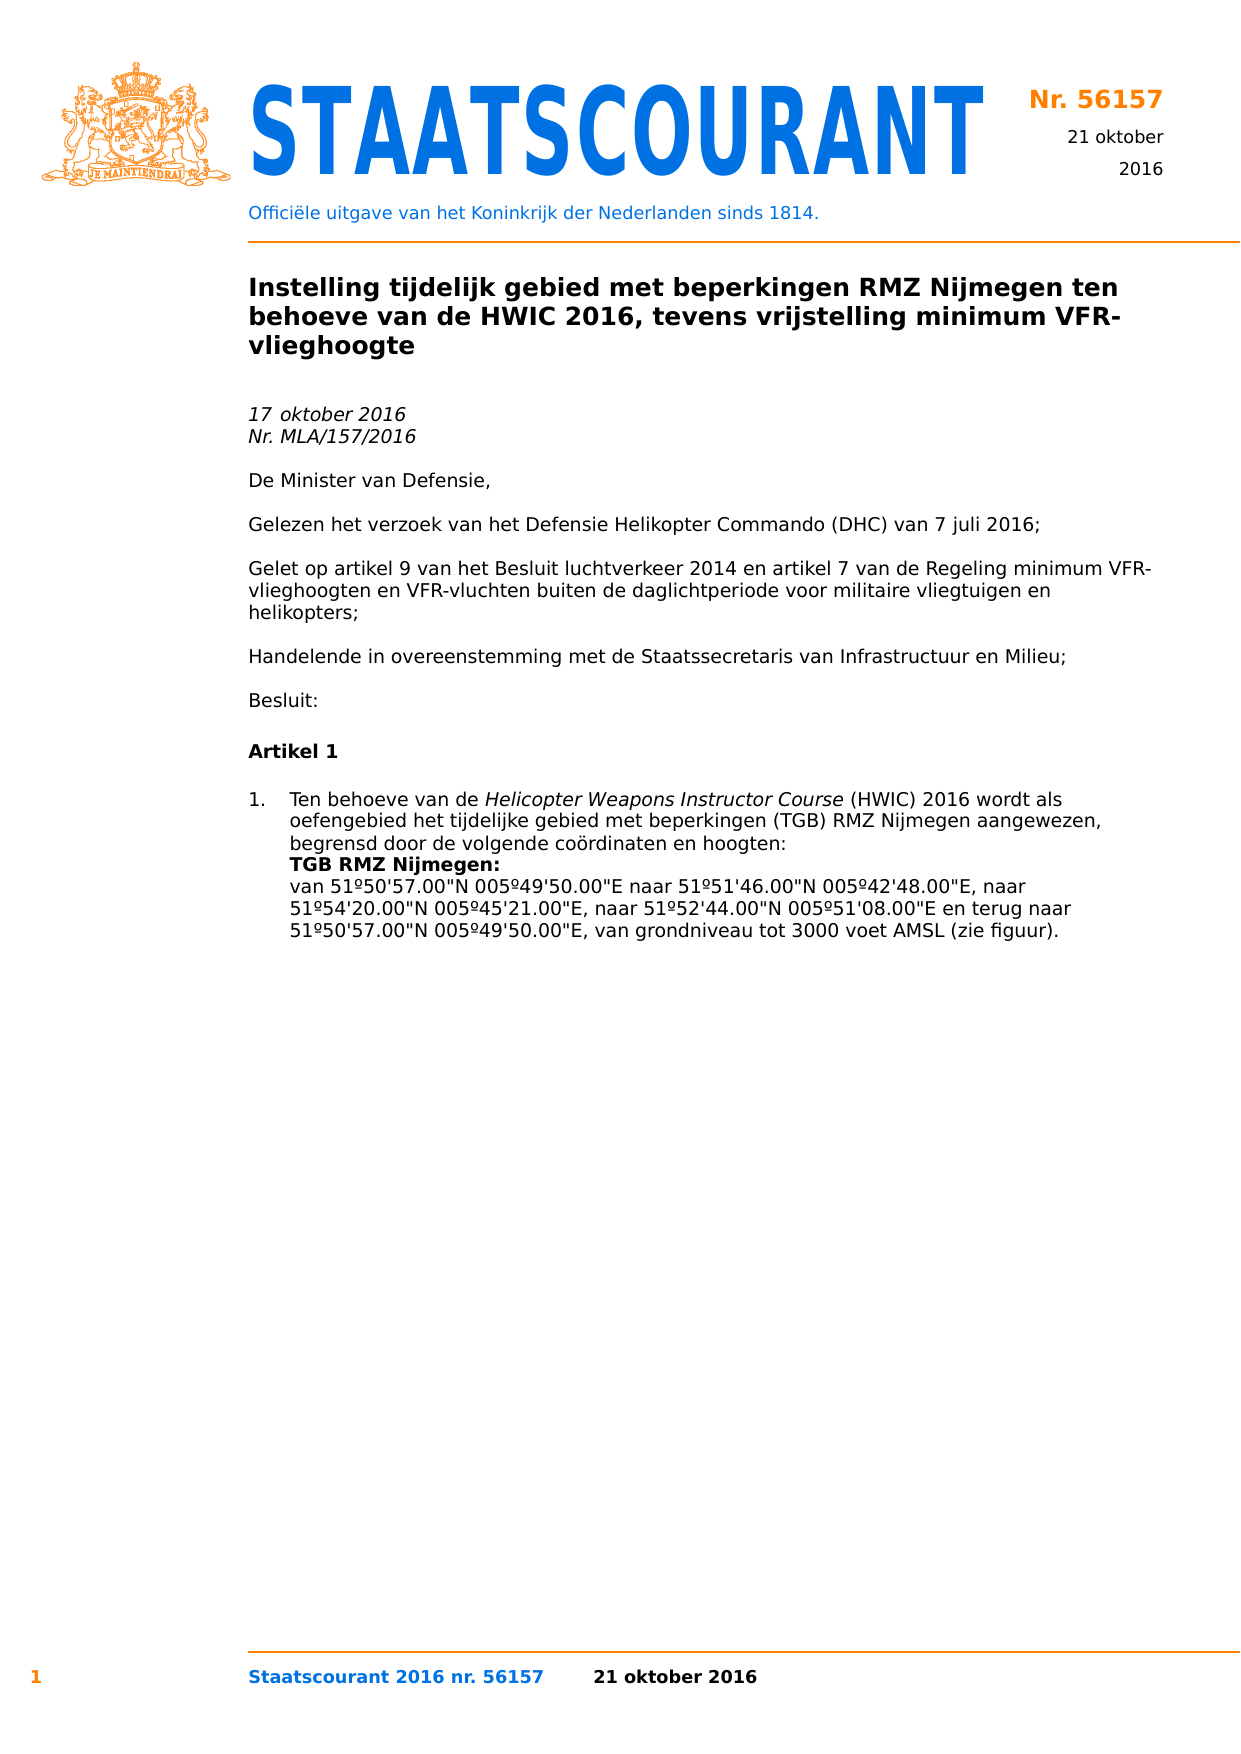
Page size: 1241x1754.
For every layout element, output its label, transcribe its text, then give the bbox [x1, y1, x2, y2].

subtitle Instelling tijdelijk gebied met beperkingen RMZ Nijmegen ten behoeve van de HWIC 2016, tevens vrijstelling minimum VFR-vlieghoogte [248, 273, 1163, 361]
text Nr. MLA/157/2016 [248, 426, 1163, 448]
text Gelezen het verzoek van het Defensie Helikopter Commando (DHC) van 7 juli 2016; [248, 514, 1163, 536]
table_cell 2016 [998, 153, 1240, 203]
text Handelende in overeenstemming met de Staatssecretaris van Infrastructuur en Milieu; [248, 646, 1163, 668]
picture [41, 62, 231, 186]
table_header [25, 62, 248, 241]
text Besluit: [248, 689, 1163, 711]
text 1. Ten behoeve van de Helicopter Weapons Instructor Course (HWIC) 2016 wordt als oefengebied het tijdelijke gebied met beperkingen (TGB) RMZ Nijmegen aangewezen, begrensd door de volgende coördinaten en hoogten: [248, 788, 1163, 854]
table_header STAATSCOURANT [248, 62, 998, 203]
table_cell Officiële uitgave van het Koninkrijk der Nederlanden sinds 1814. [248, 203, 1240, 241]
table_header Nr. 56157 [998, 62, 1240, 121]
text TGB RMZ Nijmegen: [289, 854, 1163, 876]
table_cell 21 oktober [998, 121, 1240, 153]
text van 51º50'57.00"N 005º49'50.00"E naar 51º51'46.00"N 005º42'48.00"E, naar 51º54'20.00"N 005º45'21.00"E, naar 51º52'44.00"N 005º51'08.00"E en terug naar 51º50'57.00"N 005º49'50.00"E, van grondniveau tot 3000 voet AMSL (zie figuur). [289, 876, 1163, 942]
text De Minister van Defensie, [248, 470, 1163, 492]
text Gelet op artikel 9 van het Besluit luchtverkeer 2014 en artikel 7 van de Regeling minimum VFR-vlieghoogten en VFR-vluchten buiten de daglichtperiode voor militaire vliegtuigen en helikopters; [248, 558, 1163, 624]
text 17 oktober 2016 [248, 404, 1163, 426]
subtitle Artikel 1 [248, 741, 1163, 763]
